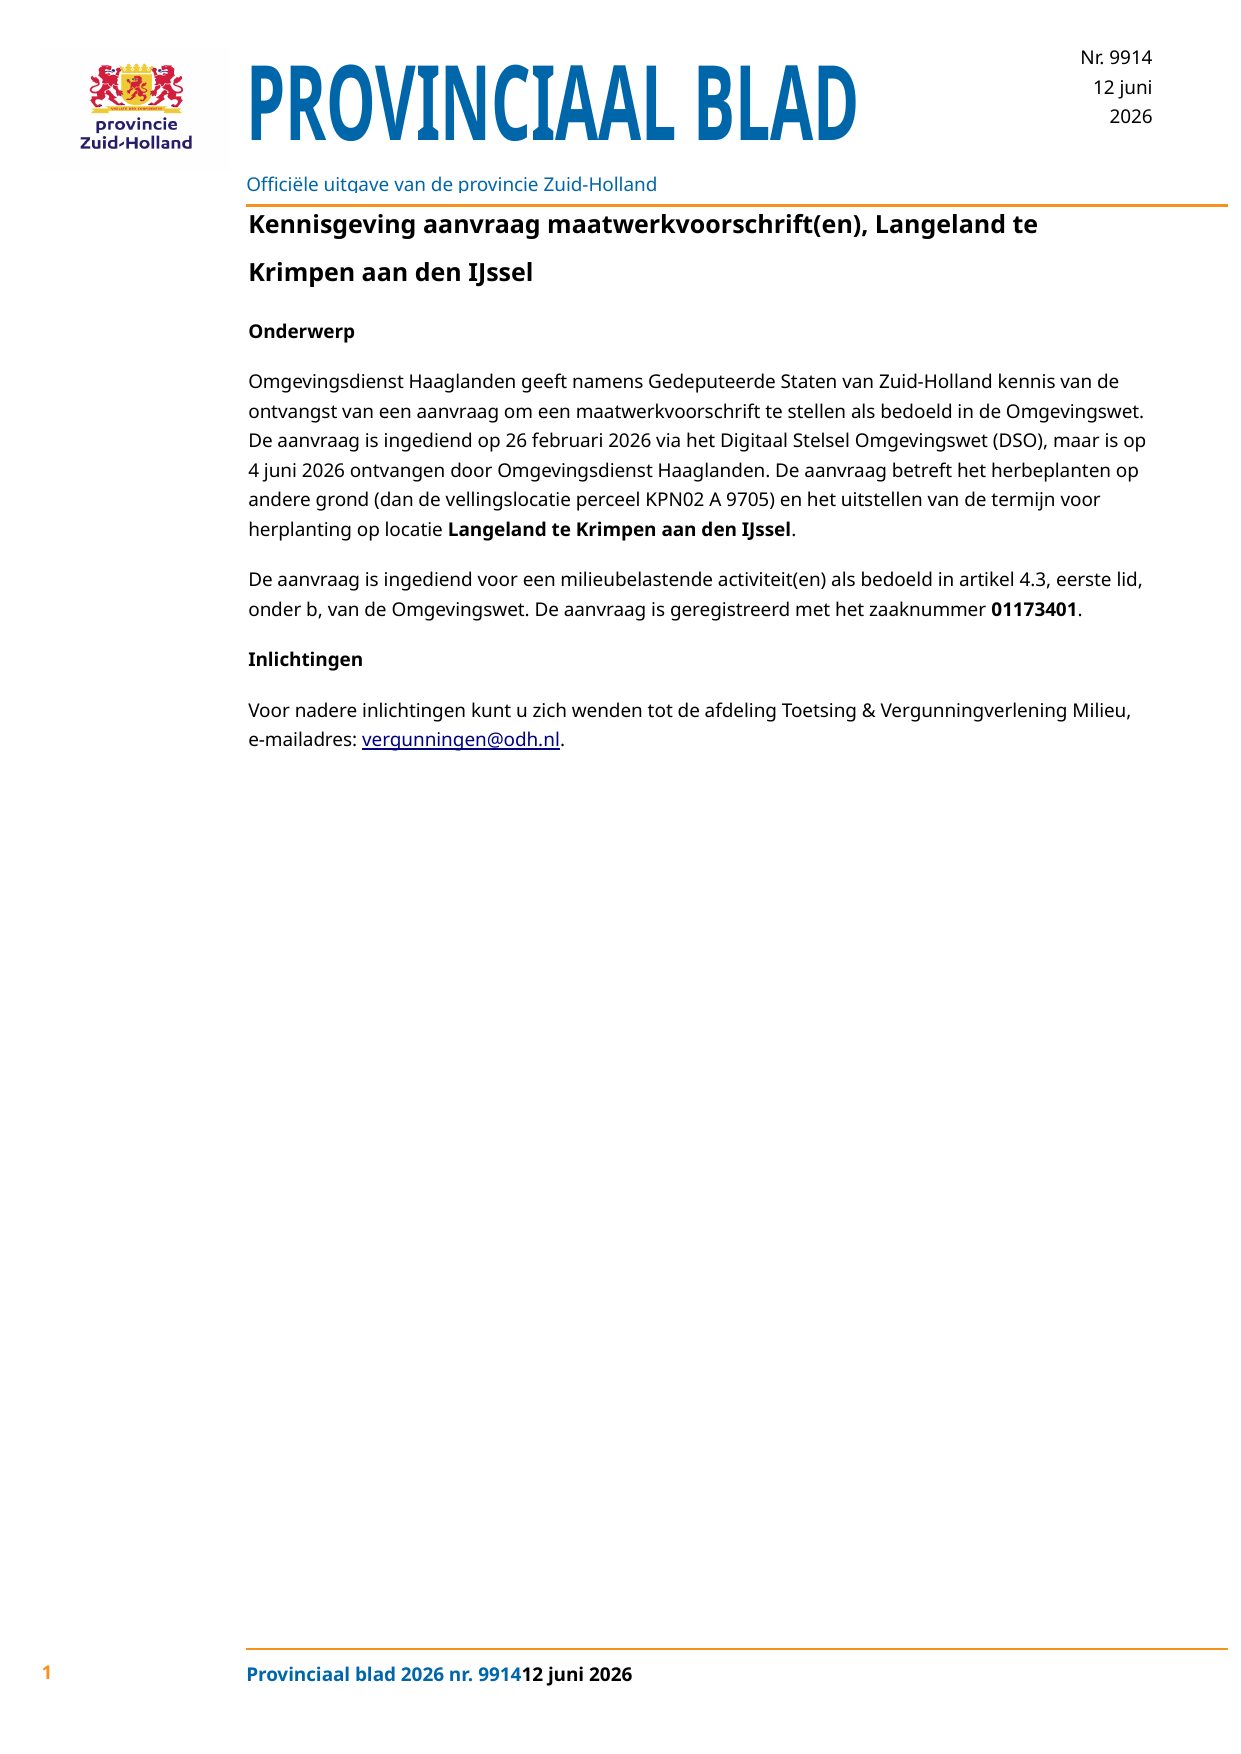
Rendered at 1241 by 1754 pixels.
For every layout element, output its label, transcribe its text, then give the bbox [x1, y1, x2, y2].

text Onderwerp [248, 318, 1152, 344]
text Omgevingsdienst Haaglanden geeft namens Gedeputeerde Staten van Zuid-Holland kennis van de ontvangst van een aanvraag om een maatwerkvoorschrift te stellen als bedoeld in de Omgevingswet. De aanvraag is ingediend op 26 februari 2026 via het Digitaal Stelsel Omgevingswet (DSO), maar is op 4 juni 2026 ontvangen door Omgevingsdienst Haaglanden. De aanvraag betreft het herbeplanten op andere grond (dan de vellingslocatie perceel KPN02 A 9705) en het uitstellen van de termijn voor herplanting op locatie Langeland te Krimpen aan den IJssel. [248, 368, 1152, 542]
text Inlichtingen [248, 647, 1152, 672]
picture [41, 47, 231, 172]
text Kennisgeving aanvraag maatwerkvoorschrift(en), Langeland te Krimpen aan den IJssel [248, 207, 1152, 288]
text De aanvraag is ingediend voor een milieubelastende activiteit(en) als bedoeld in artikel 4.3, eerste lid, onder b, van de Omgevingswet. De aanvraag is geregistreerd met het zaaknummer 01173401. [248, 567, 1152, 622]
text Voor nadere inlichtingen kunt u zich wenden tot de afdeling Toetsing & Vergunningverlening Milieu, e-mailadres: vergunningen@odh.nl. [248, 697, 1152, 752]
